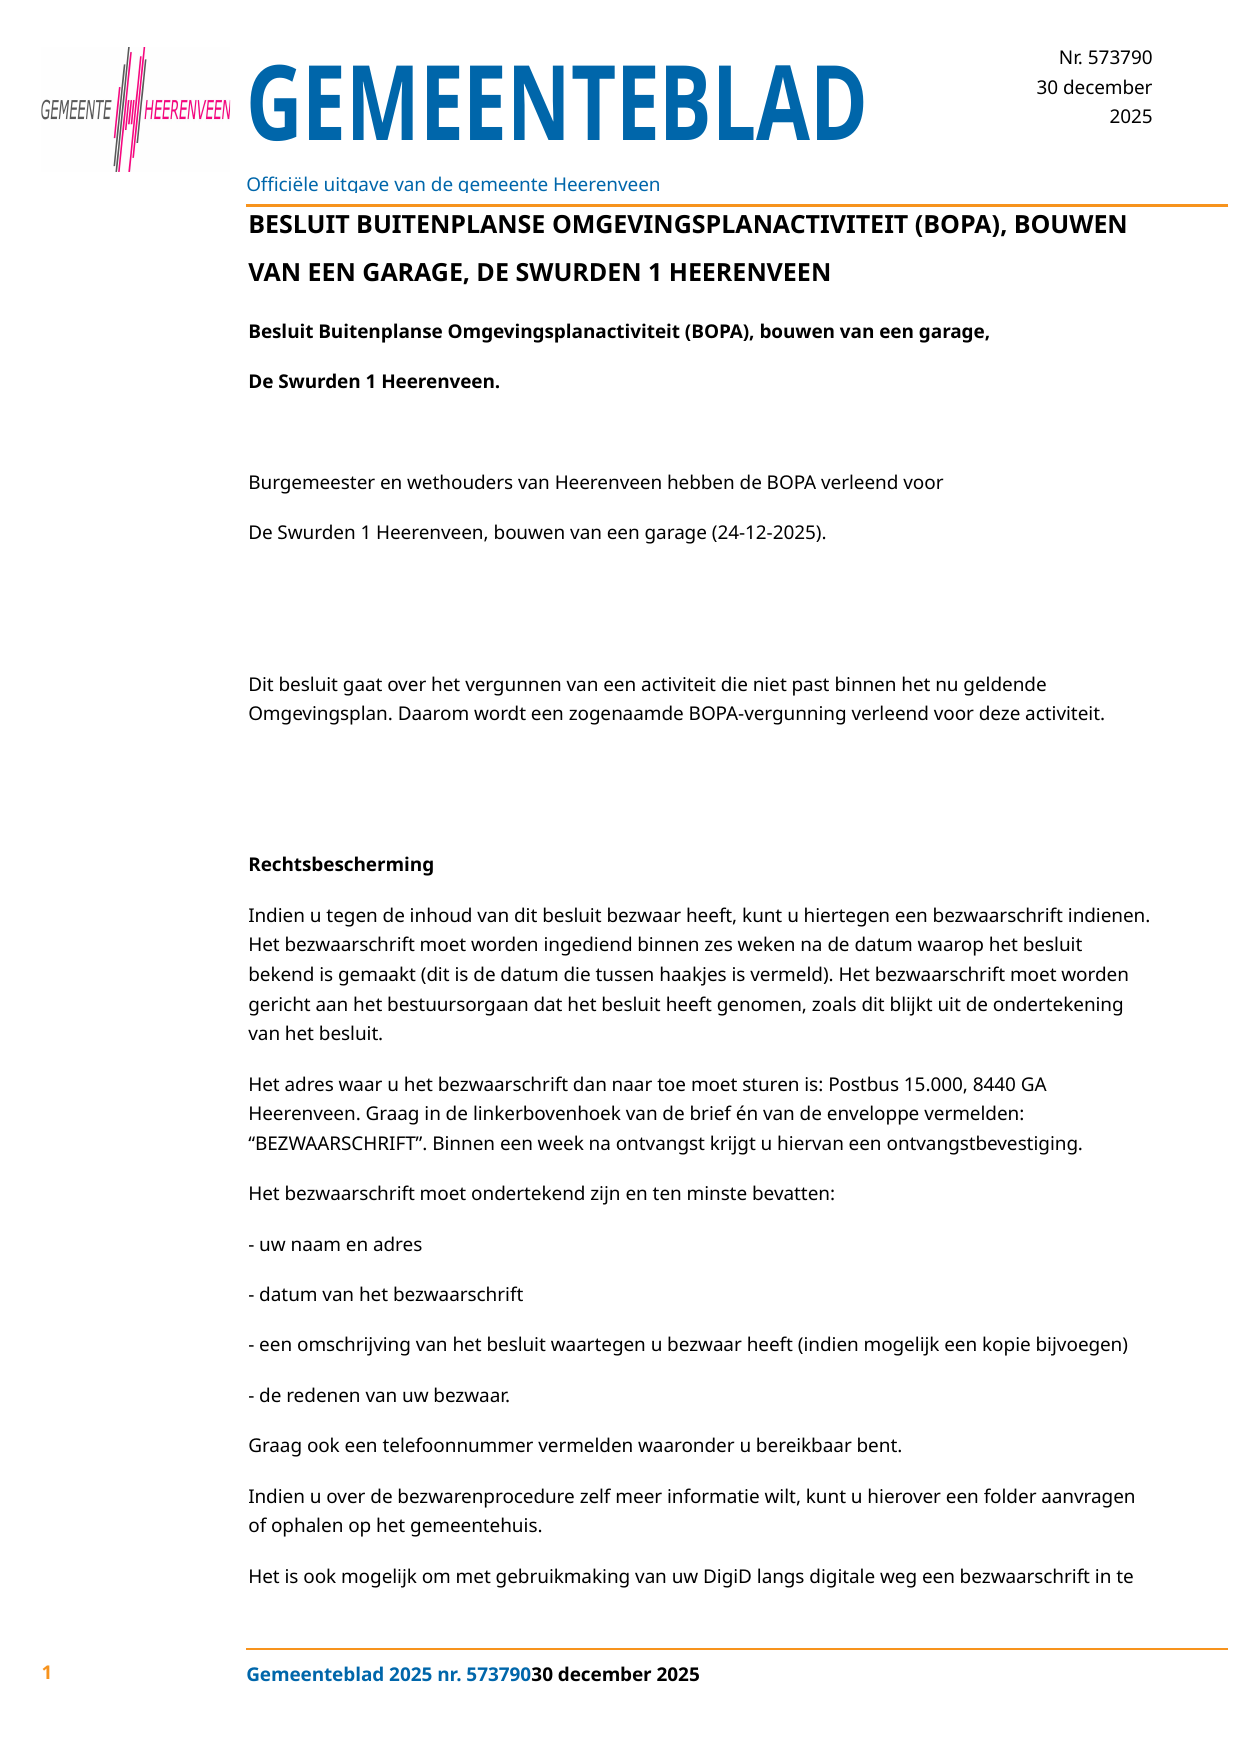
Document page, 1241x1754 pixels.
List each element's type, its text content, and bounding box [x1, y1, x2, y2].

text Dit besluit gaat over het vergunnen van een activiteit die niet past binnen het nu geldende Omgevingsplan. Daarom wordt een zogenaamde BOPA-vergunning verleend voor deze activiteit. [248, 671, 1152, 726]
text - de redenen van uw bezwaar. [248, 1382, 1152, 1408]
text Besluit Buitenplanse Omgevingsplanactiviteit (BOPA), bouwen van een garage, [248, 318, 1152, 344]
text Het bezwaarschrift moet ondertekend zijn en ten minste bevatten: [248, 1180, 1152, 1206]
text Graag ook een telefoonnummer vermelden waaronder u bereikbaar bent. [248, 1432, 1152, 1458]
text BESLUIT BUITENPLANSE OMGEVINGSPLANACTIVITEIT (BOPA), BOUWEN VAN EEN GARAGE, DE SWURDEN 1 HEERENVEEN [248, 207, 1152, 288]
text De Swurden 1 Heerenveen. [248, 368, 1152, 394]
picture [41, 47, 231, 172]
text - uw naam en adres [248, 1231, 1152, 1257]
text Indien u over de bezwarenprocedure zelf meer informatie wilt, kunt u hierover een folder aanvragen of ophalen op het gemeentehuis. [248, 1483, 1152, 1538]
text - datum van het bezwaarschrift [248, 1281, 1152, 1307]
text Het adres waar u het bezwaarschrift dan naar toe moet sturen is: Postbus 15.000, 8440 GA Heerenveen. Graag in de linkerbovenhoek van de brief én van de enveloppe vermelden: “BEZWAARSCHRIFT”. Binnen een week na ontvangst krijgt u hiervan een ontvangstbevestiging. [248, 1071, 1152, 1156]
text De Swurden 1 Heerenveen, bouwen van een garage (24-12-2025). [248, 519, 1152, 545]
text Burgemeester en wethouders van Heerenveen hebben de BOPA verleend voor [248, 469, 1152, 495]
text Het is ook mogelijk om met gebruikmaking van uw DigiD langs digitale weg een bezwaarschrift in te [248, 1563, 1152, 1589]
text - een omschrijving van het besluit waartegen u bezwaar heeft (indien mogelijk een kopie bijvoegen) [248, 1332, 1152, 1357]
text Indien u tegen de inhoud van dit besluit bezwaar heeft, kunt u hiertegen een bezwaarschrift indienen. Het bezwaarschrift moet worden ingediend binnen zes weken na de datum waarop het besluit bekend is gemaakt (dit is de datum die tussen haakjes is vermeld). Het bezwaarschrift moet worden gericht aan het bestuursorgaan dat het besluit heeft genomen, zoals dit blijkt uit de ondertekening van het besluit. [248, 902, 1152, 1046]
text Rechtsbescherming [248, 852, 1152, 877]
